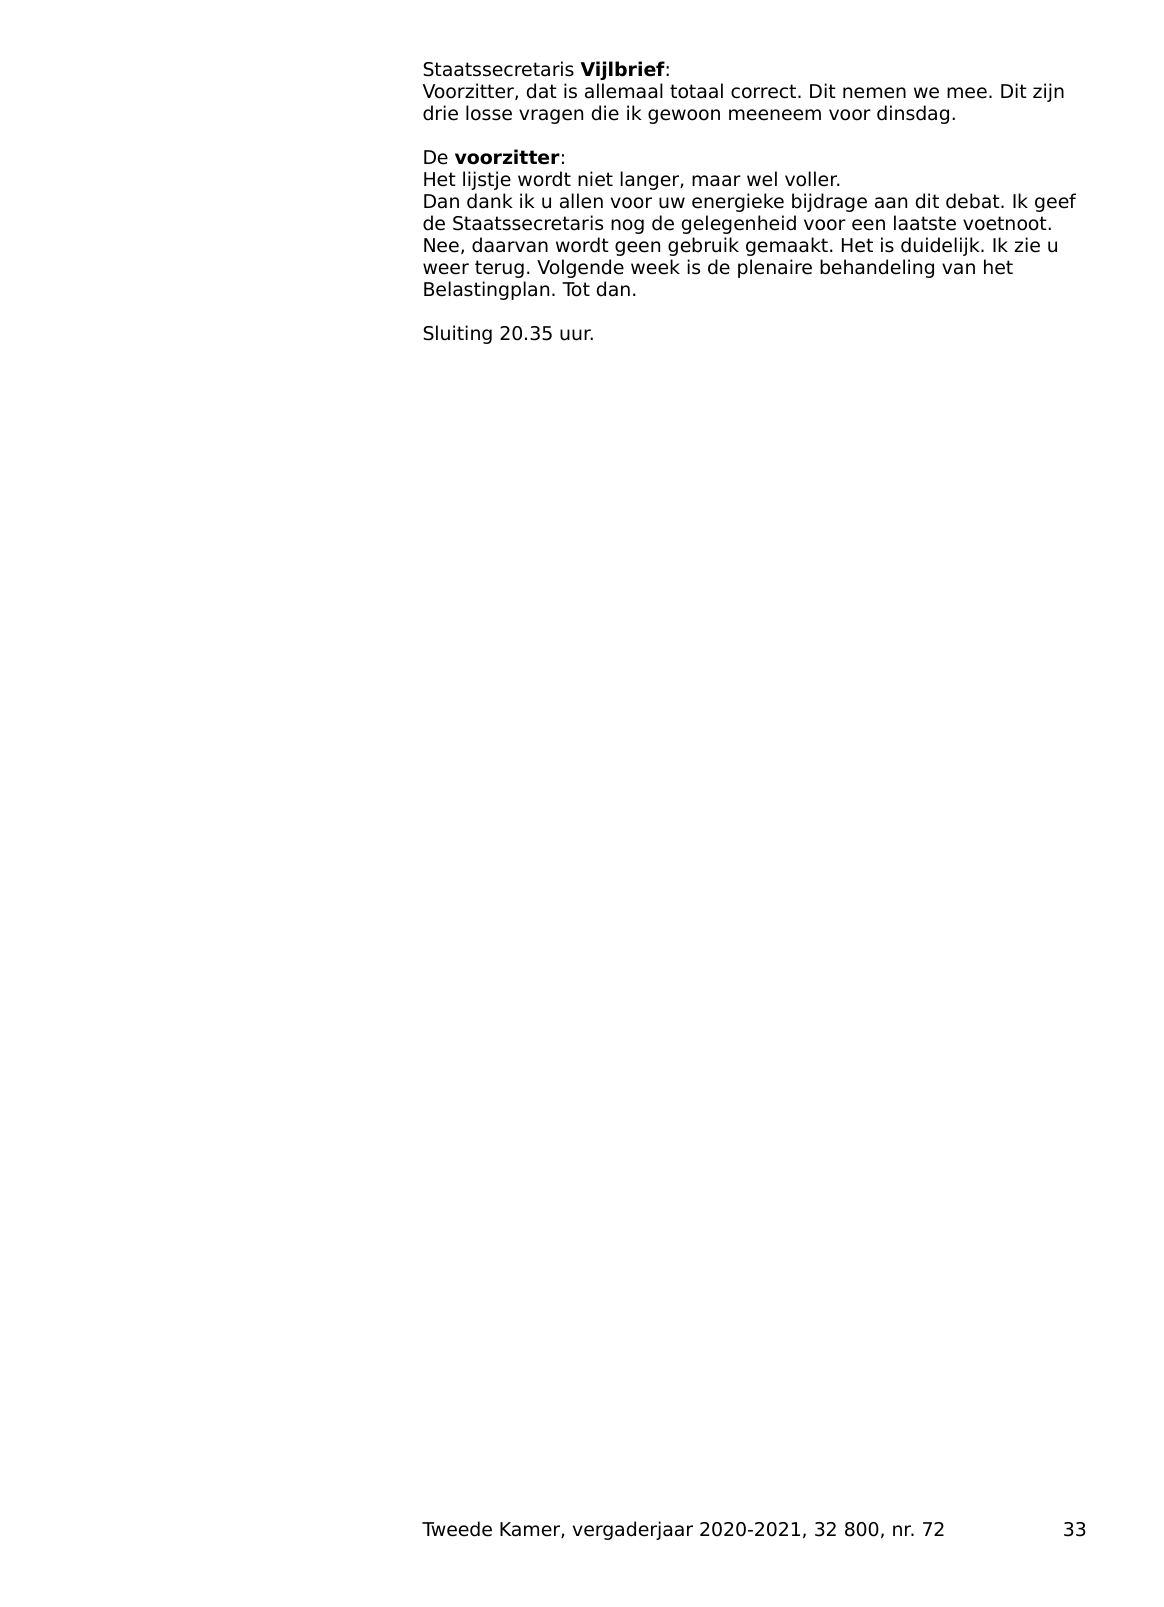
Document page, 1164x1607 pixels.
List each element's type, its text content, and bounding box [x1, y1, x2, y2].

text Voorzitter, dat is allemaal totaal correct. Dit nemen we mee. Dit zijn drie losse vragen die ik gewoon meeneem voor dinsdag. [422, 81, 1087, 125]
text De voorzitter: [422, 147, 1087, 169]
text Sluiting 20.35 uur. [422, 323, 1087, 345]
text Staatssecretaris Vijlbrief: [422, 59, 1087, 81]
text Het lijstje wordt niet langer, maar wel voller. [422, 169, 1087, 191]
text Dan dank ik u allen voor uw energieke bijdrage aan dit debat. Ik geef de Staatssecretaris nog de gelegenheid voor een laatste voetnoot. Nee, daarvan wordt geen gebruik gemaakt. Het is duidelijk. Ik zie u weer terug. Volgende week is de plenaire behandeling van het Belastingplan. Tot dan. [422, 191, 1087, 301]
